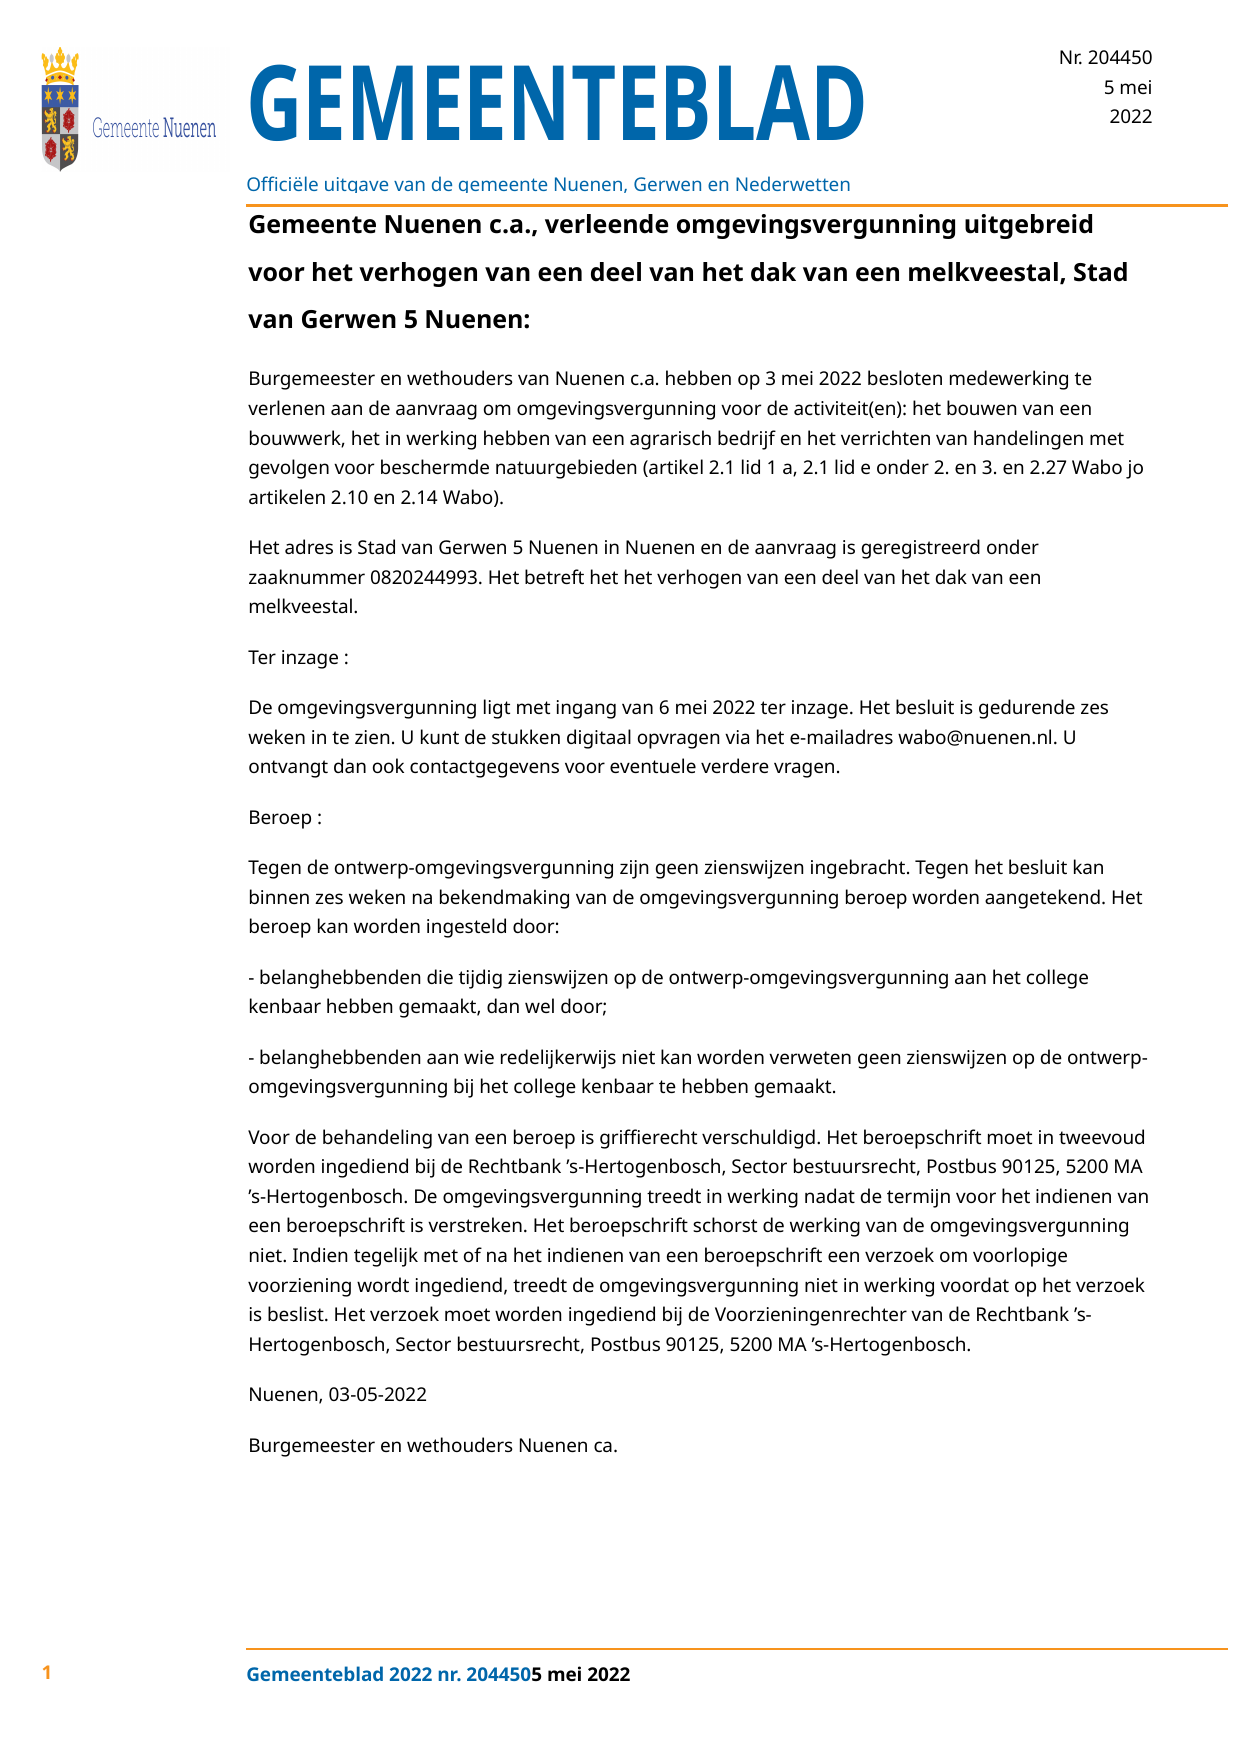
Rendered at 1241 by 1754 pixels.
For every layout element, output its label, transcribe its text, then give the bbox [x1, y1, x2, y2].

text - belanghebbenden die tijdig zienswijzen op de ontwerp-omgevingsvergunning aan het college kenbaar hebben gemaakt, dan wel door; [248, 964, 1152, 1019]
text Het adres is Stad van Gerwen 5 Nuenen in Nuenen en de aanvraag is geregistreerd onder zaaknummer 0820244993. Het betreft het het verhogen van een deel van het dak van een melkveestal. [248, 534, 1152, 619]
text Burgemeester en wethouders Nuenen ca. [248, 1432, 1152, 1457]
text Tegen de ontwerp-omgevingsvergunning zijn geen zienswijzen ingebracht. Tegen het besluit kan binnen zes weken na bekendmaking van de omgevingsvergunning beroep worden aangetekend. Het beroep kan worden ingesteld door: [248, 854, 1152, 939]
text Voor de behandeling van een beroep is griffierecht verschuldigd. Het beroepschrift moet in tweevoud worden ingediend bij de Rechtbank ’s-Hertogenbosch, Sector bestuursrecht, Postbus 90125, 5200 MA ’s-Hertogenbosch. De omgevingsvergunning treedt in werking nadat de termijn voor het indienen van een beroepschrift is verstreken. Het beroepschrift schorst de werking van de omgevingsvergunning niet. Indien tegelijk met of na het indienen van een beroepschrift een verzoek om voorlopige voorziening wordt ingediend, treedt de omgevingsvergunning niet in werking voordat op het verzoek is beslist. Het verzoek moet worden ingediend bij de Voorzieningenrechter van de Rechtbank ’s-Hertogenbosch, Sector bestuursrecht, Postbus 90125, 5200 MA ’s-Hertogenbosch. [248, 1124, 1152, 1357]
picture [41, 47, 231, 172]
text Nuenen, 03-05-2022 [248, 1381, 1152, 1407]
text - belanghebbenden aan wie redelijkerwijs niet kan worden verweten geen zienswijzen op de ontwerp-omgevingsvergunning bij het college kenbaar te hebben gemaakt. [248, 1044, 1152, 1099]
text Ter inzage : [248, 644, 1152, 669]
text De omgevingsvergunning ligt met ingang van 6 mei 2022 ter inzage. Het besluit is gedurende zes weken in te zien. U kunt de stukken digitaal opvragen via het e-mailadres wabo@nuenen.nl. U ontvangt dan ook contactgegevens voor eventuele verdere vragen. [248, 694, 1152, 779]
text Gemeente Nuenen c.a., verleende omgevingsvergunning uitgebreid voor het verhogen van een deel van het dak van een melkveestal, Stad van Gerwen 5 Nuenen: [248, 207, 1152, 336]
text Burgemeester en wethouders van Nuenen c.a. hebben op 3 mei 2022 besloten medewerking te verlenen aan de aanvraag om omgevingsvergunning voor de activiteit(en): het bouwen van een bouwwerk, het in werking hebben van een agrarisch bedrijf en het verrichten van handelingen met gevolgen voor beschermde natuurgebieden (artikel 2.1 lid 1 a, 2.1 lid e onder 2. en 3. en 2.27 Wabo jo artikelen 2.10 en 2.14 Wabo). [248, 366, 1152, 509]
text Beroep : [248, 804, 1152, 829]
